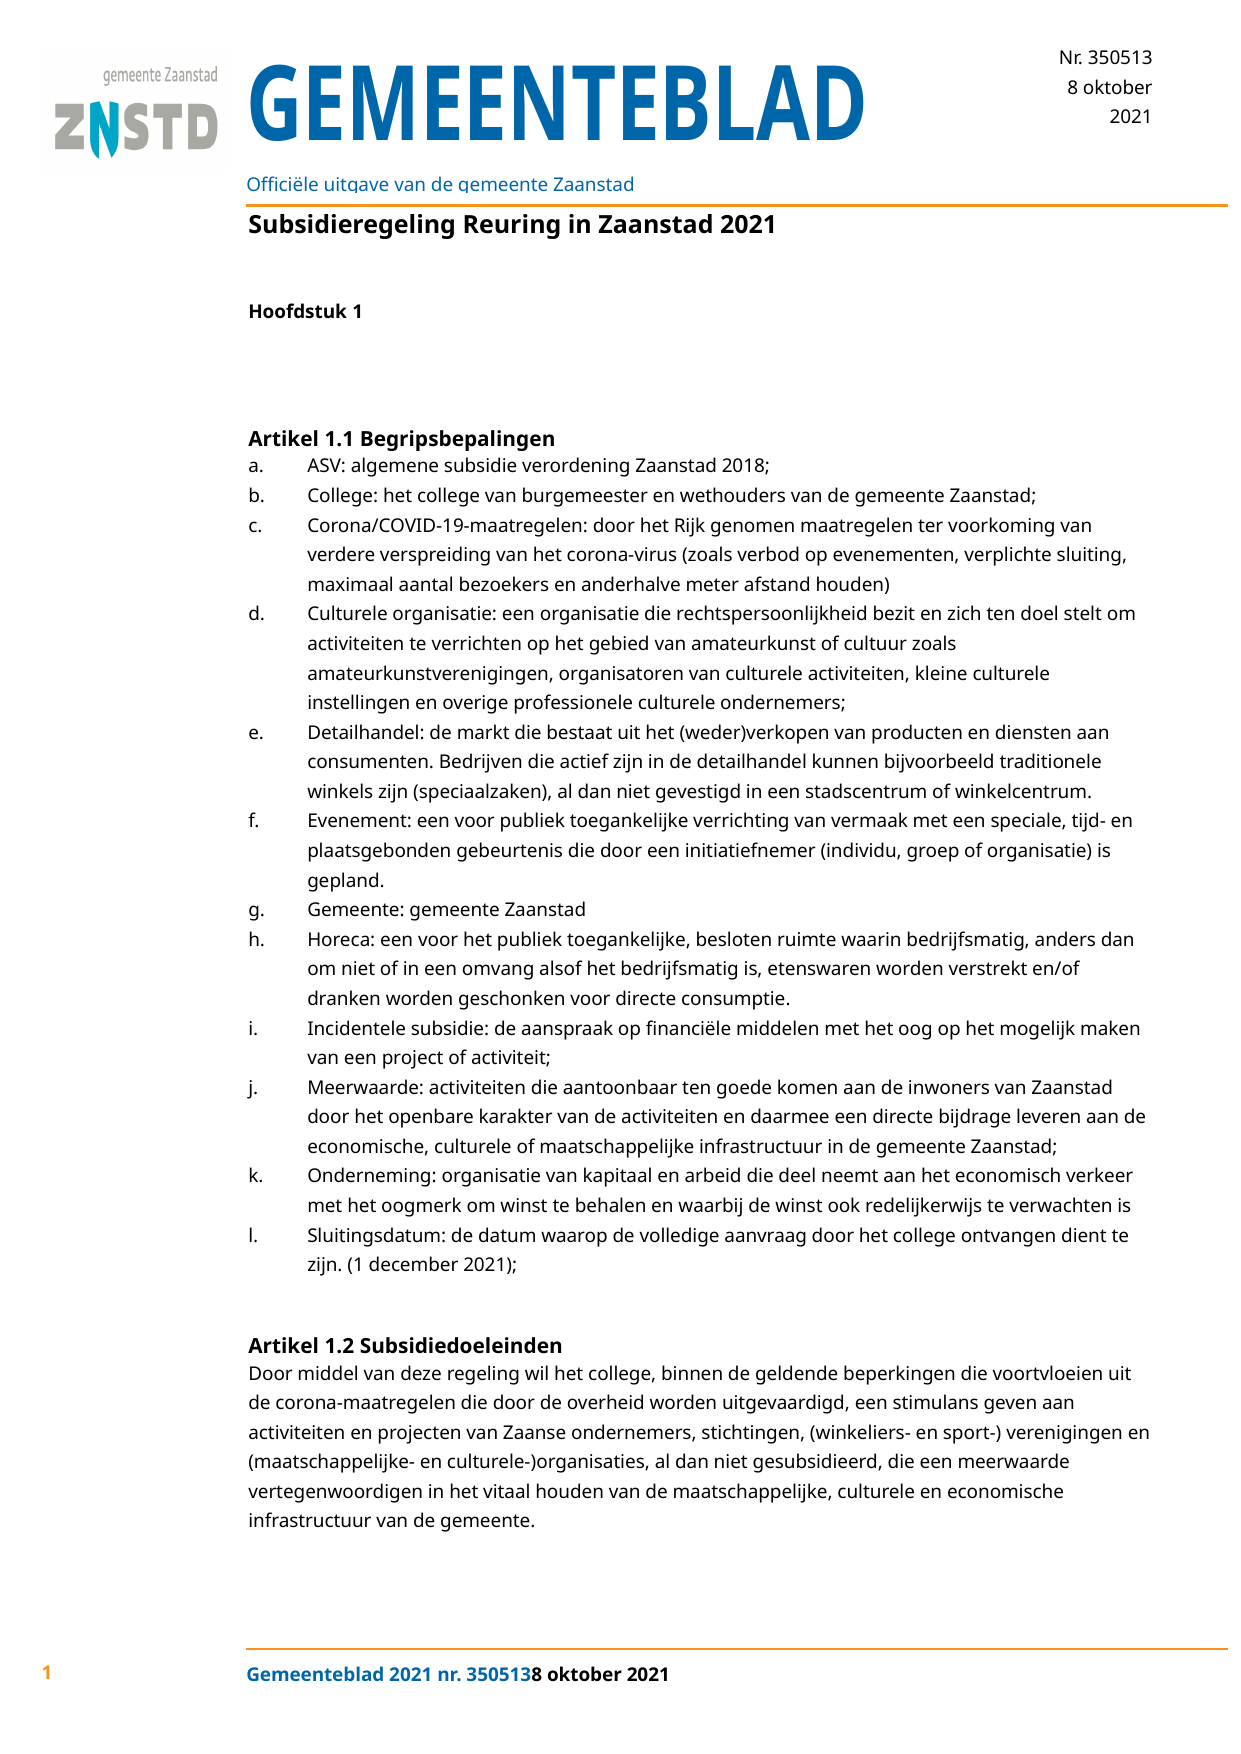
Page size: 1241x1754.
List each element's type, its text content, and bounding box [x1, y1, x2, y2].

text Artikel 1.1 Begripsbepalingen [248, 424, 1152, 453]
list Corona/COVID-19-maatregelen: door het Rijk genomen maatregelen ter voorkoming van verdere verspreiding van het corona-virus (zoals verbod op evenementen, verplichte sluiting, maximaal aantal bezoekers en anderhalve meter afstand houden) [248, 512, 1152, 597]
text Door middel van deze regeling wil het college, binnen de geldende beperkingen die voortvloeien uit de corona-maatregelen die door de overheid worden uitgevaardigd, een stimulans geven aan activiteiten en projecten van Zaanse ondernemers, stichtingen, (winkeliers- en sport-) verenigingen en (maatschappelijke- en culturele-)organisaties, al dan niet gesubsidieerd, die een meerwaarde vertegenwoordigen in het vitaal houden van de maatschappelijke, culturele en economische infrastructuur van de gemeente. [248, 1360, 1152, 1533]
picture [41, 47, 231, 172]
list College: het college van burgemeester en wethouders van de gemeente Zaanstad; [248, 482, 1152, 508]
text Subsidieregeling Reuring in Zaanstad 2021 [248, 207, 1152, 241]
text Hoofdstuk 1 [248, 296, 1152, 324]
list Meerwaarde: activiteiten die aantoonbaar ten goede komen aan de inwoners van Zaanstad door het openbare karakter van de activiteiten en daarmee een directe bijdrage leveren aan de economische, culturele of maatschappelijke infrastructuur in de gemeente Zaanstad; [248, 1074, 1152, 1159]
text Artikel 1.2 Subsidiedoeleinden [248, 1331, 1152, 1360]
list Gemeente: gemeente Zaanstad [248, 896, 1152, 922]
list Detailhandel: de markt die bestaat uit het (weder)verkopen van producten en diensten aan consumenten. Bedrijven die actief zijn in de detailhandel kunnen bijvoorbeeld traditionele winkels zijn (speciaalzaken), al dan niet gevestigd in een stadscentrum of winkelcentrum. [248, 719, 1152, 804]
list Onderneming: organisatie van kapitaal en arbeid die deel neemt aan het economisch verkeer met het oogmerk om winst te behalen en waarbij de winst ook redelijkerwijs te verwachten is [248, 1163, 1152, 1218]
list Evenement: een voor publiek toegankelijke verrichting van vermaak met een speciale, tijd- en plaatsgebonden gebeurtenis die door een initiatiefnemer (individu, groep of organisatie) is gepland. [248, 808, 1152, 892]
list Sluitingsdatum: de datum waarop de volledige aanvraag door het college ontvangen dient te zijn. (1 december 2021); [248, 1222, 1152, 1277]
list Horeca: een voor het publiek toegankelijke, besloten ruimte waarin bedrijfsmatig, anders dan om niet of in een omvang alsof het bedrijfsmatig is, etenswaren worden verstrekt en/of dranken worden geschonken voor directe consumptie. [248, 926, 1152, 1011]
list ASV: algemene subsidie verordening Zaanstad 2018; [248, 453, 1152, 478]
list Incidentele subsidie: de aanspraak op financiële middelen met het oog op het mogelijk maken van een project of activiteit; [248, 1015, 1152, 1070]
list Culturele organisatie: een organisatie die rechtspersoonlijkheid bezit en zich ten doel stelt om activiteiten te verrichten op het gebied van amateurkunst of cultuur zoals amateurkunstverenigingen, organisatoren van culturele activiteiten, kleine culturele instellingen en overige professionele culturele ondernemers; [248, 601, 1152, 715]
